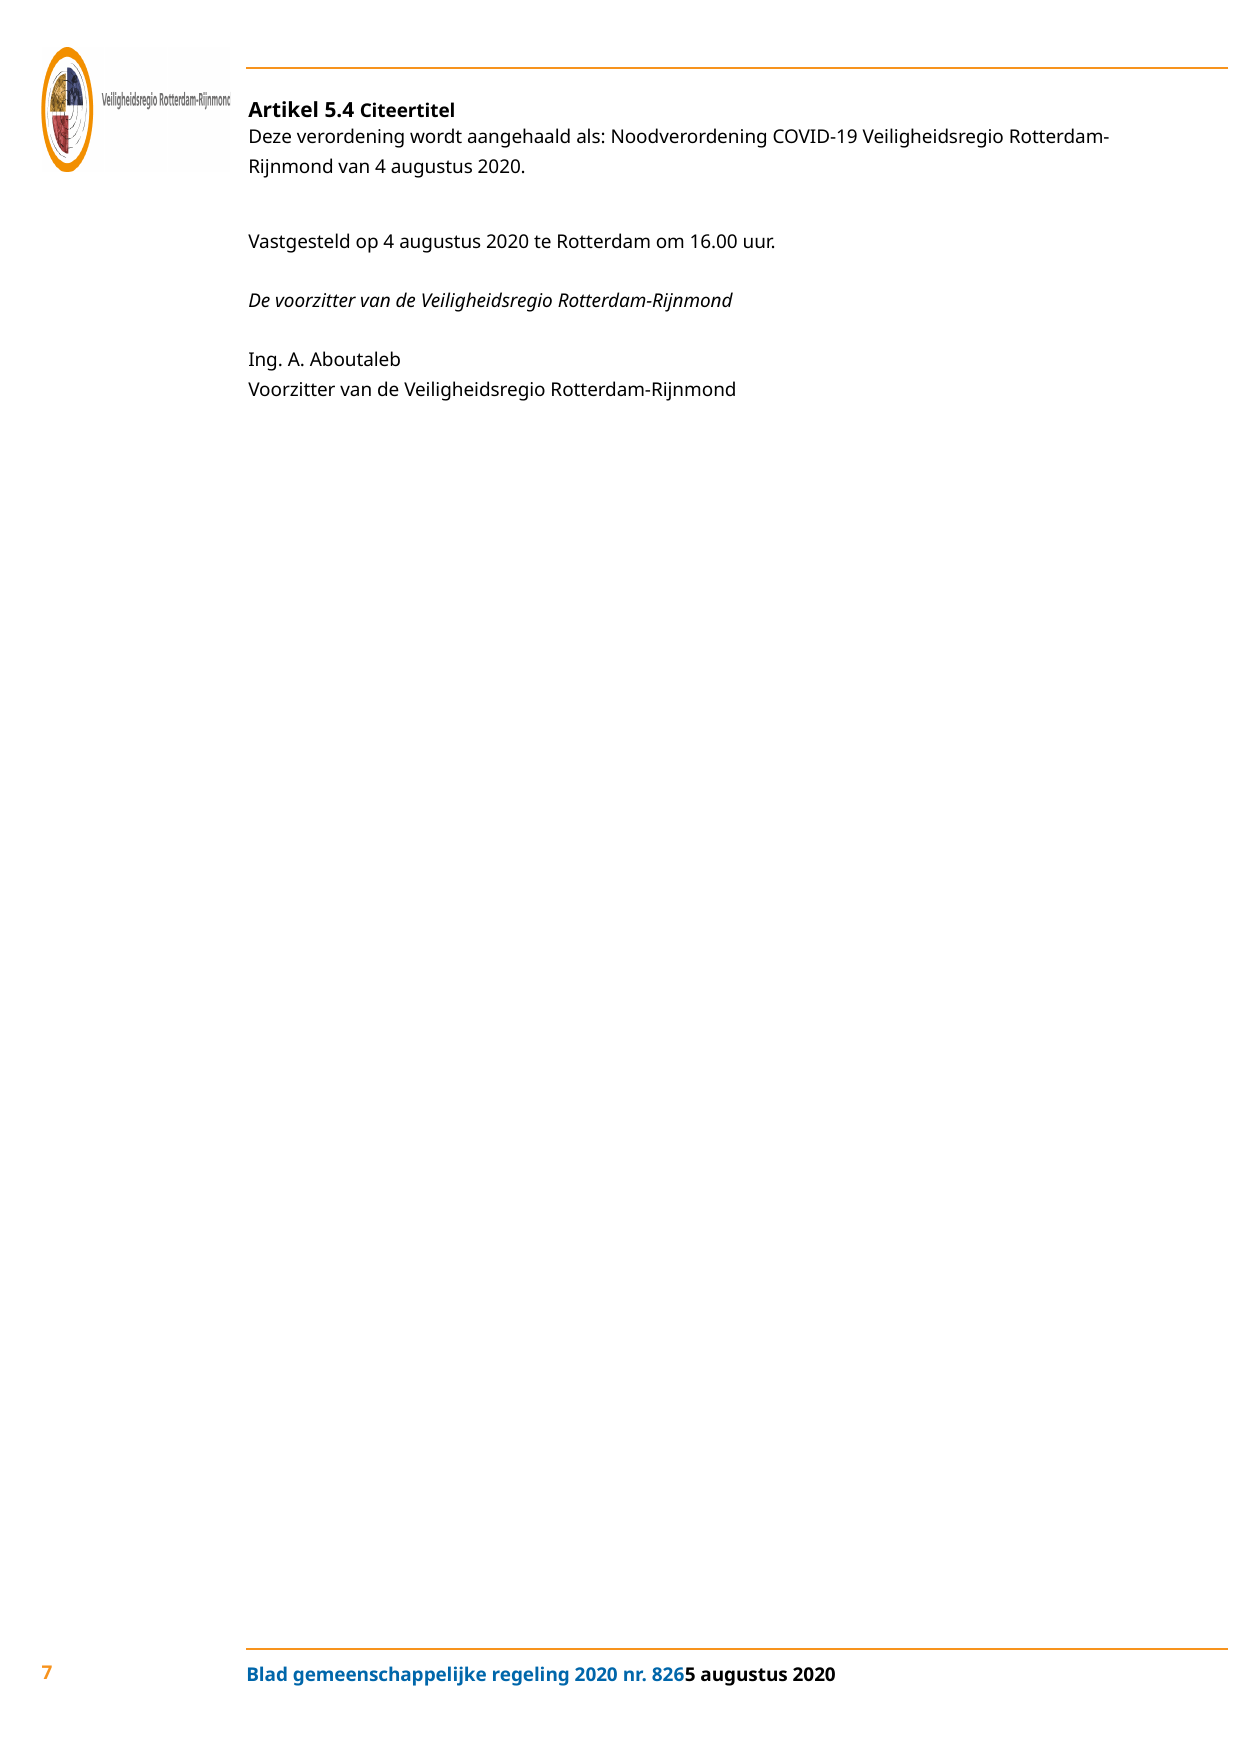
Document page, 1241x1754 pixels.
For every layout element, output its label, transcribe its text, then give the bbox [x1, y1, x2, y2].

text Voorzitter van de Veiligheidsregio Rotterdam-Rijnmond [248, 376, 1152, 402]
text De voorzitter van de Veiligheidsregio Rotterdam-Rijnmond [248, 287, 1152, 313]
text Vastgesteld op 4 augustus 2020 te Rotterdam om 16.00 uur. [248, 228, 1152, 254]
text Ing. A. Aboutaleb [248, 346, 1152, 372]
picture [41, 47, 231, 172]
text Deze verordening wordt aangehaald als: Noodverordening COVID-19 Veiligheidsregio Rotterdam-Rijnmond van 4 augustus 2020. [248, 123, 1152, 178]
text Artikel 5.4 Citeertitel [248, 95, 1152, 123]
